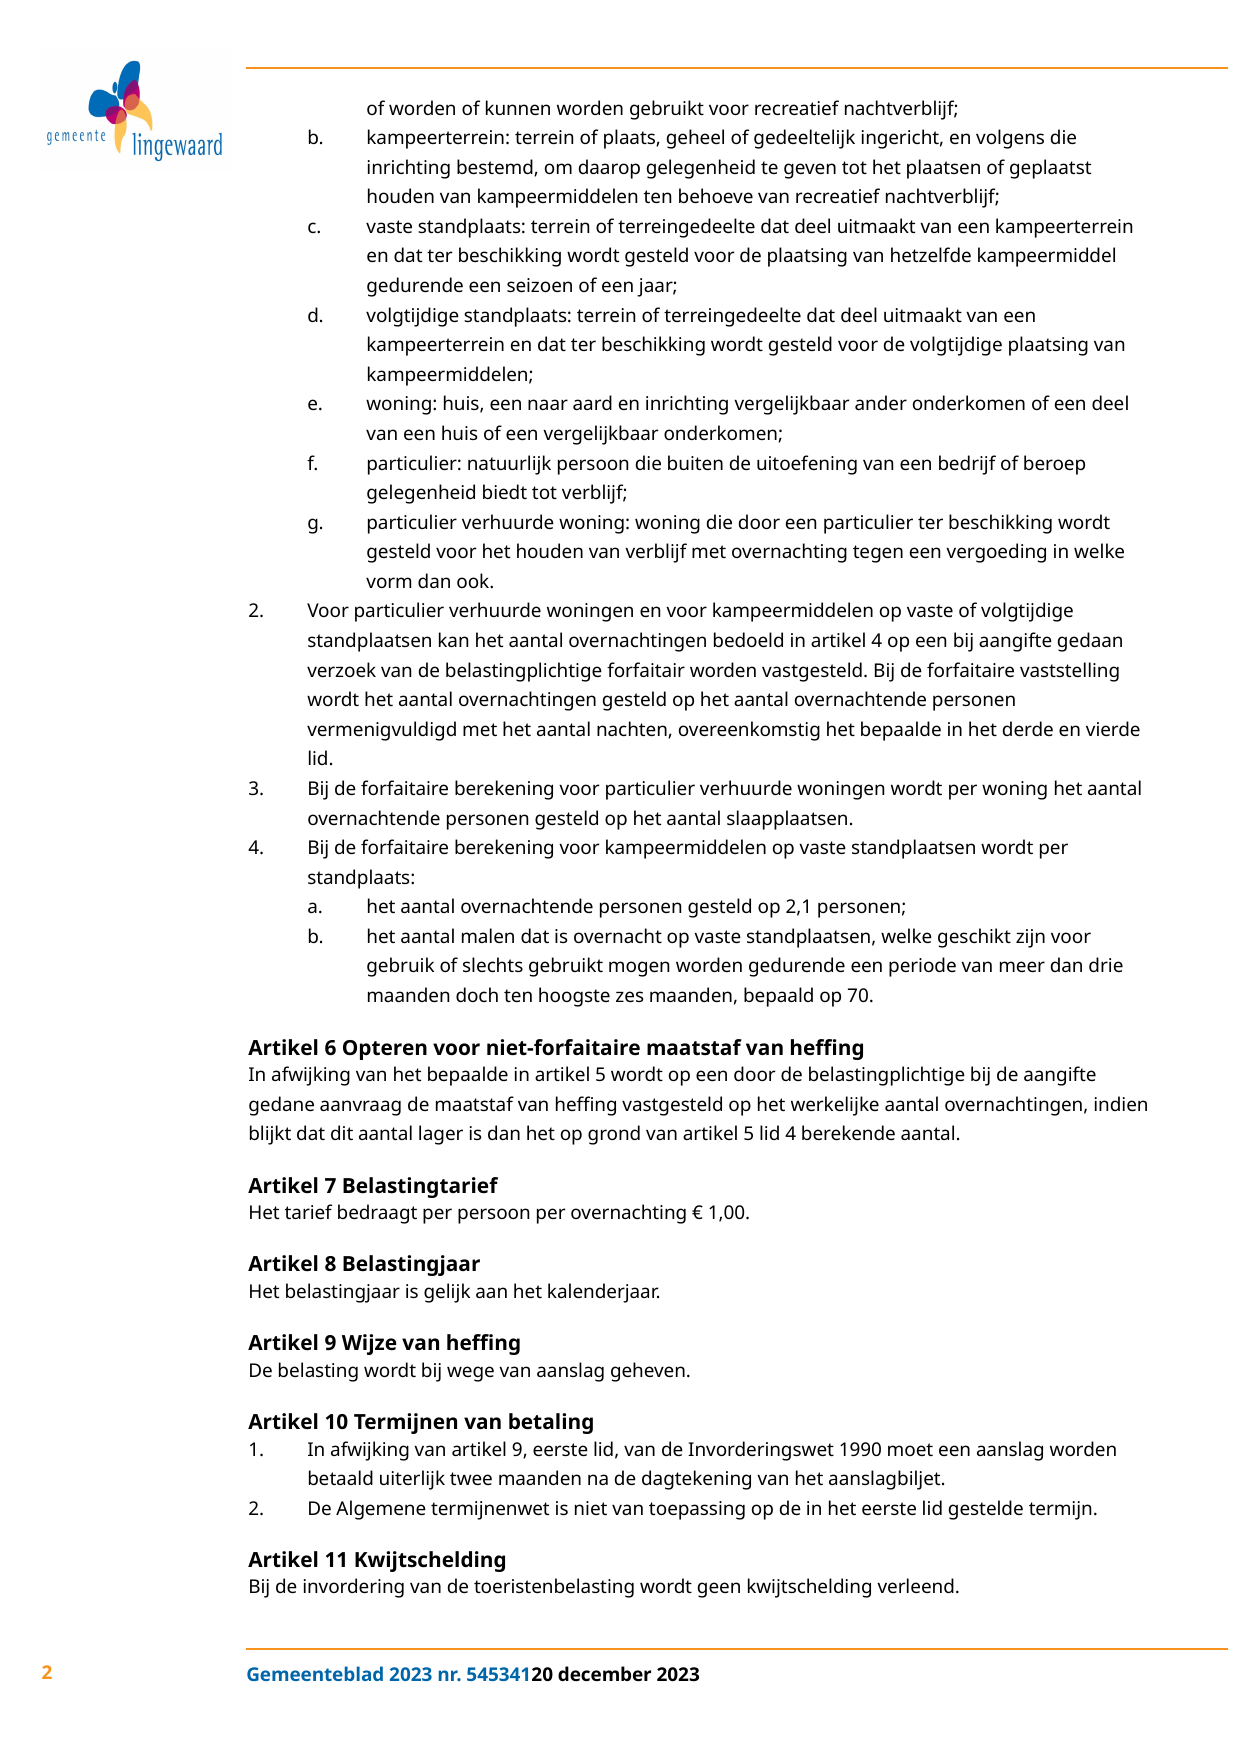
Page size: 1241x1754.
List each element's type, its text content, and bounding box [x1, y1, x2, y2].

list particulier: natuurlijk persoon die buiten de uitoefening van een bedrijf of beroep gelegenheid biedt tot verblijf; [307, 450, 1152, 505]
list De Algemene termijnenwet is niet van toepassing op de in het eerste lid gestelde termijn. [248, 1495, 1152, 1521]
text De belasting wordt bij wege van aanslag geheven. [248, 1357, 1152, 1383]
text Bij de invordering van de toeristenbelasting wordt geen kwijtschelding verleend. [248, 1574, 1152, 1599]
list volgtijdige standplaats: terrein of terreingedeelte dat deel uitmaakt van een kampeerterrein en dat ter beschikking wordt gesteld voor de volgtijdige plaatsing van kampeermiddelen; [307, 302, 1152, 387]
list vaste standplaats: terrein of terreingedeelte dat deel uitmaakt van een kampeerterrein en dat ter beschikking wordt gesteld voor de plaatsing van hetzelfde kampeermiddel gedurende een seizoen of een jaar; [307, 213, 1152, 298]
list Bij de forfaitaire berekening voor kampeermiddelen op vaste standplaatsen wordt per standplaats: [248, 834, 1152, 890]
text In afwijking van het bepaalde in artikel 5 wordt op een door de belastingplichtige bij de aangifte gedane aanvraag de maatstaf van heffing vastgesteld op het werkelijke aantal overnachtingen, indien blijkt dat dit aantal lager is dan het op grond van artikel 5 lid 4 berekende aantal. [248, 1061, 1152, 1146]
text Artikel 10 Termijnen van betaling [248, 1407, 1152, 1436]
text Artikel 7 Belastingtarief [248, 1171, 1152, 1199]
list woning: huis, een naar aard en inrichting vergelijkbaar ander onderkomen of een deel van een huis of een vergelijkbaar onderkomen; [307, 391, 1152, 446]
list Voor particulier verhuurde woningen en voor kampeermiddelen op vaste of volgtijdige standplaatsen kan het aantal overnachtingen bedoeld in artikel 4 op een bij aangifte gedaan verzoek van de belastingplichtige forfaitair worden vastgesteld. Bij de forfaitaire vaststelling wordt het aantal overnachtingen gesteld op het aantal overnachtende personen vermenigvuldigd met het aantal nachten, overeenkomstig het bepaalde in het derde en vierde lid. [248, 598, 1152, 771]
text Artikel 8 Belastingjaar [248, 1249, 1152, 1278]
picture [41, 47, 231, 172]
text Artikel 11 Kwijtschelding [248, 1545, 1152, 1574]
text Artikel 9 Wijze van heffing [248, 1328, 1152, 1357]
list het aantal overnachtende personen gesteld op 2,1 personen; [307, 893, 1152, 919]
text Het belastingjaar is gelijk aan het kalenderjaar. [248, 1278, 1152, 1304]
list Bij de forfaitaire berekening voor particulier verhuurde woningen wordt per woning het aantal overnachtende personen gesteld op het aantal slaapplaatsen. [248, 775, 1152, 831]
list kampeerterrein: terrein of plaats, geheel of gedeeltelijk ingericht, en volgens die inrichting bestemd, om daarop gelegenheid te geven tot het plaatsen of geplaatst houden van kampeermiddelen ten behoeve van recreatief nachtverblijf; [307, 124, 1152, 209]
text Het tarief bedraagt per persoon per overnachting € 1,00. [248, 1199, 1152, 1225]
text Artikel 6 Opteren voor niet-forfaitaire maatstaf van heffing [248, 1033, 1152, 1061]
list In afwijking van artikel 9, eerste lid, van de Invorderingswet 1990 moet een aanslag worden betaald uiterlijk twee maanden na de dagtekening van het aanslagbiljet. [248, 1436, 1152, 1491]
list het aantal malen dat is overnacht op vaste standplaatsen, welke geschikt zijn voor gebruik of slechts gebruikt mogen worden gedurende een periode van meer dan drie maanden doch ten hoogste zes maanden, bepaald op 70. [307, 923, 1152, 1008]
list of worden of kunnen worden gebruikt voor recreatief nachtverblijf; [307, 95, 1152, 121]
list particulier verhuurde woning: woning die door een particulier ter beschikking wordt gesteld voor het houden van verblijf met overnachting tegen een vergoeding in welke vorm dan ook. [307, 509, 1152, 594]
